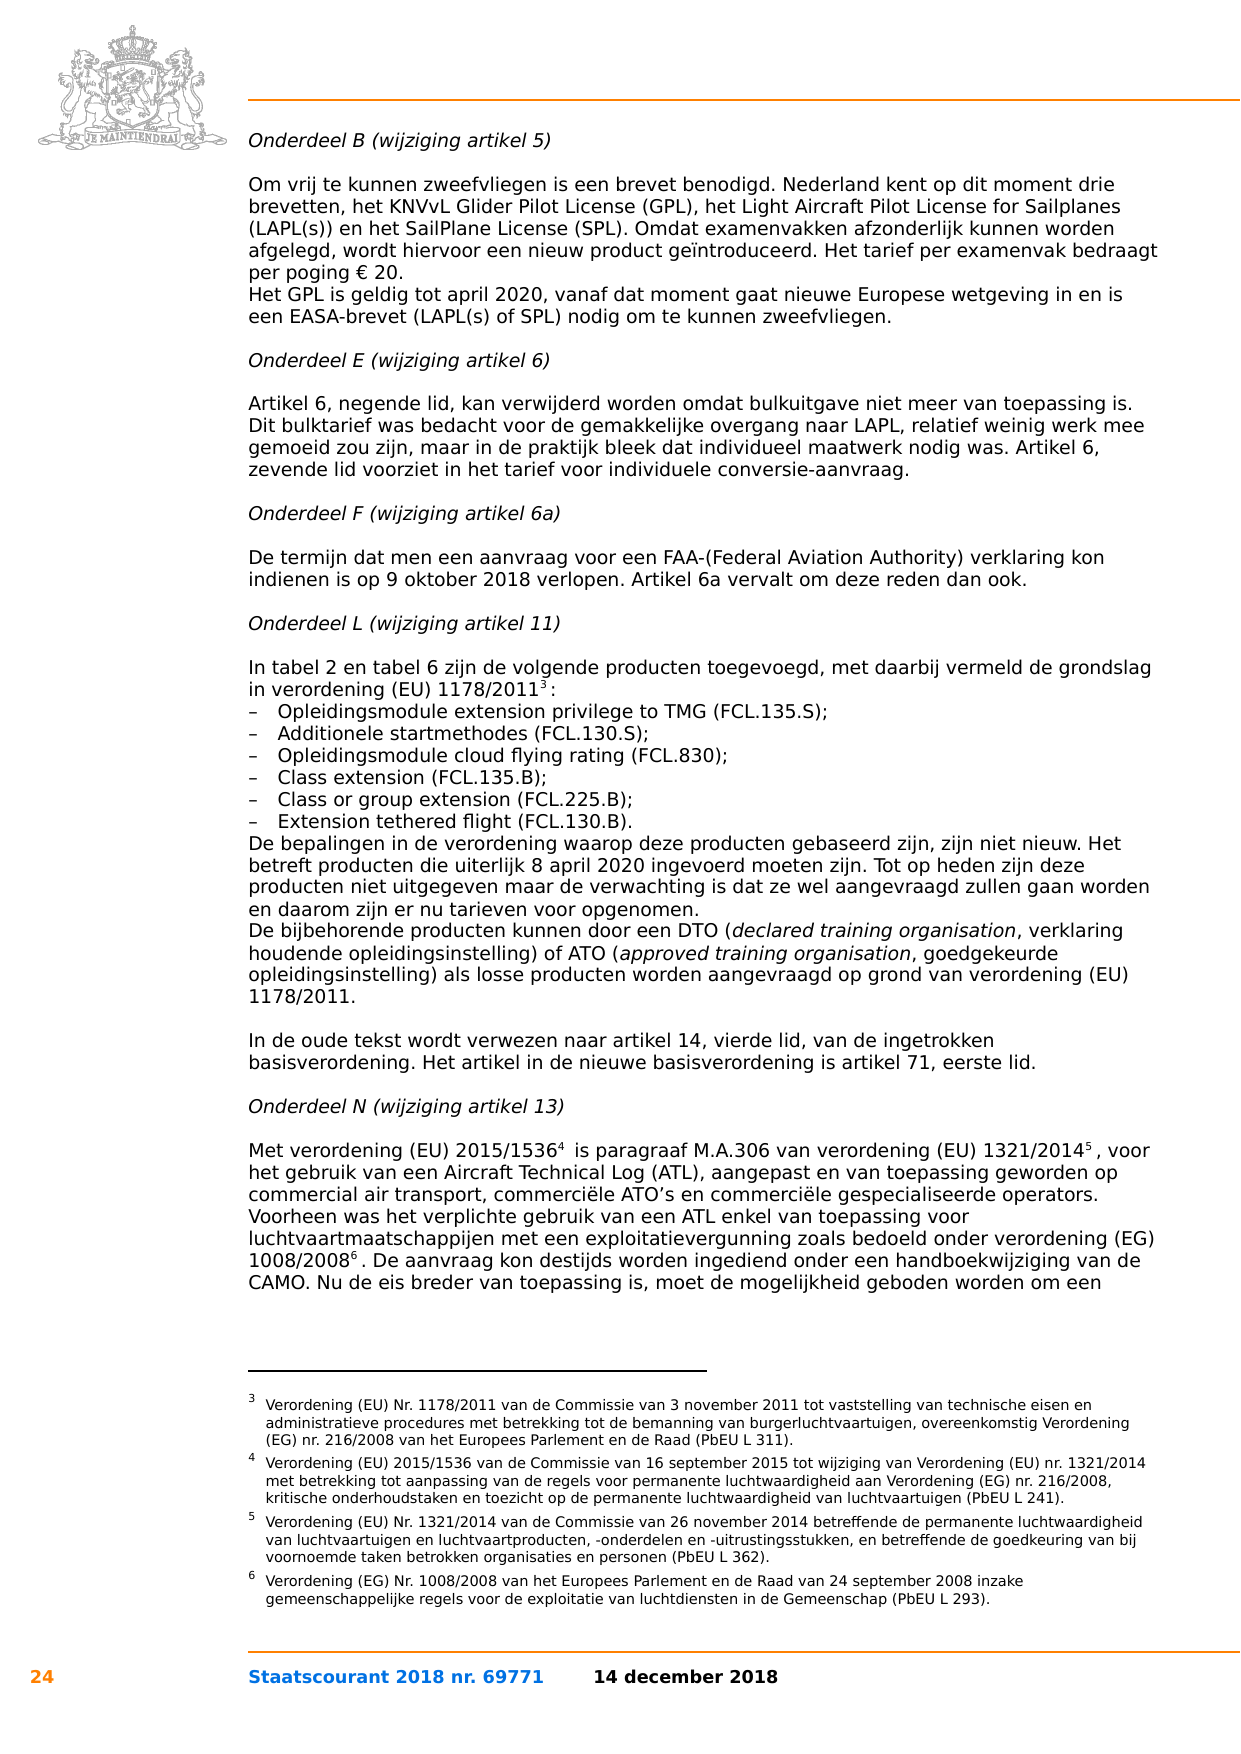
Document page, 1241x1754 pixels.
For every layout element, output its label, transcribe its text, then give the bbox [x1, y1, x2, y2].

text – Class or group extension (FCL.225.B); [248, 788, 1163, 811]
text Het GPL is geldig tot april 2020, vanaf dat moment gaat nieuwe Europese wetgeving in en is een EASA-brevet (LAPL(s) of SPL) nodig om te kunnen zweefvliegen. [248, 284, 1163, 328]
text In tabel 2 en tabel 6 zijn de volgende producten toegevoegd, met daarbij vermeld de grondslag in verordening (EU) 1178/2011: [248, 657, 1163, 701]
subtitle Onderdeel E (wijziging artikel 6) [248, 349, 1163, 371]
text Verordening (EU) Nr. 1178/2011 van de Commissie van 3 november 2011 tot vaststelling van technische eisen en administratieve procedures met betrekking tot de bemanning van burgerluchtvaartuigen, overeenkomstig Verordening (EG) nr. 216/2008 van het Europees Parlement en de Raad (PbEU L 311). [248, 1393, 1163, 1448]
subtitle Onderdeel B (wijziging artikel 5) [248, 130, 1163, 152]
text – Additionele startmethodes (FCL.130.S); [248, 723, 1163, 744]
text Met verordening (EU) 2015/1536 is paragraaf M.A.306 van verordening (EU) 1321/2014, voor het gebruik van een Aircraft Technical Log (ATL), aangepast en van toepassing geworden op commercial air transport, commerciële ATO’s en commerciële gespecialiseerde operators. Voorheen was het verplichte gebruik van een ATL enkel van toepassing voor luchtvaartmaatschappijen met een exploitatievergunning zoals bedoeld onder verordening (EG) 1008/2008. De aanvraag kon destijds worden ingediend onder een handboekwijziging van de CAMO. Nu de eis breder van toepassing is, moet de mogelijkheid geboden worden om een [248, 1140, 1163, 1294]
subtitle Onderdeel F (wijziging artikel 6a) [248, 503, 1163, 525]
text Verordening (EU) Nr. 1321/2014 van de Commissie van 26 november 2014 betreffende de permanente luchtwaardigheid van luchtvaartuigen en luchtvaartproducten, -onderdelen en -uitrustingsstukken, en betreffende de goedkeuring van bij voornoemde taken betrokken organisaties en personen (PbEU L 362). [248, 1510, 1163, 1566]
text In de oude tekst wordt verwezen naar artikel 14, vierde lid, van de ingetrokken basisverordening. Het artikel in de nieuwe basisverordening is artikel 71, eerste lid. [248, 1030, 1163, 1074]
text Artikel 6, negende lid, kan verwijderd worden omdat bulkuitgave niet meer van toepassing is. Dit bulktarief was bedacht voor de gemakkelijke overgang naar LAPL, relatief weinig werk mee gemoeid zou zijn, maar in de praktijk bleek dat individueel maatwerk nodig was. Artikel 6, zevende lid voorziet in het tarief voor individuele conversie-aanvraag. [248, 393, 1163, 481]
text Verordening (EU) 2015/1536 van de Commissie van 16 september 2015 tot wijziging van Verordening (EU) nr. 1321/2014 met betrekking tot aanpassing van de regels voor permanente luchtwaardigheid aan Verordening (EG) nr. 216/2008, kritische onderhoudstaken en toezicht op de permanente luchtwaardigheid van luchtvaartuigen (PbEU L 241). [248, 1451, 1163, 1507]
picture [38, 25, 227, 150]
text Verordening (EG) Nr. 1008/2008 van het Europees Parlement en de Raad van 24 september 2008 inzake gemeenschappelijke regels voor de exploitatie van luchtdiensten in de Gemeenschap (PbEU L 293). [248, 1569, 1163, 1608]
text De termijn dat men een aanvraag voor een FAA-(Federal Aviation Authority) verklaring kon indienen is op 9 oktober 2018 verlopen. Artikel 6a vervalt om deze reden dan ook. [248, 547, 1163, 591]
text – Opleidingsmodule extension privilege to TMG (FCL.135.S); [248, 701, 1163, 723]
text – Opleidingsmodule cloud flying rating (FCL.830); [248, 744, 1163, 767]
text Om vrij te kunnen zweefvliegen is een brevet benodigd. Nederland kent op dit moment drie brevetten, het KNVvL Glider Pilot License (GPL), het Light Aircraft Pilot License for Sailplanes (LAPL(s)) en het SailPlane License (SPL). Omdat examenvakken afzonderlijk kunnen worden afgelegd, wordt hiervoor een nieuw product geïntroduceerd. Het tarief per examenvak bedraagt per poging € 20. [248, 174, 1163, 284]
text De bijbehorende producten kunnen door een DTO (declared training organisation, verklaring houdende opleidingsinstelling) of ATO (approved training organisation, goedgekeurde opleidingsinstelling) als losse producten worden aangevraagd op grond van verordening (EU) 1178/2011. [248, 920, 1163, 1008]
subtitle Onderdeel L (wijziging artikel 11) [248, 613, 1163, 635]
subtitle Onderdeel N (wijziging artikel 13) [248, 1096, 1163, 1118]
text De bepalingen in de verordening waarop deze producten gebaseerd zijn, zijn niet nieuw. Het betreft producten die uiterlijk 8 april 2020 ingevoerd moeten zijn. Tot op heden zijn deze producten niet uitgegeven maar de verwachting is dat ze wel aangevraagd zullen gaan worden en daarom zijn er nu tarieven voor opgenomen. [248, 832, 1163, 920]
text – Class extension (FCL.135.B); [248, 767, 1163, 788]
text – Extension tethered flight (FCL.130.B). [248, 811, 1163, 832]
